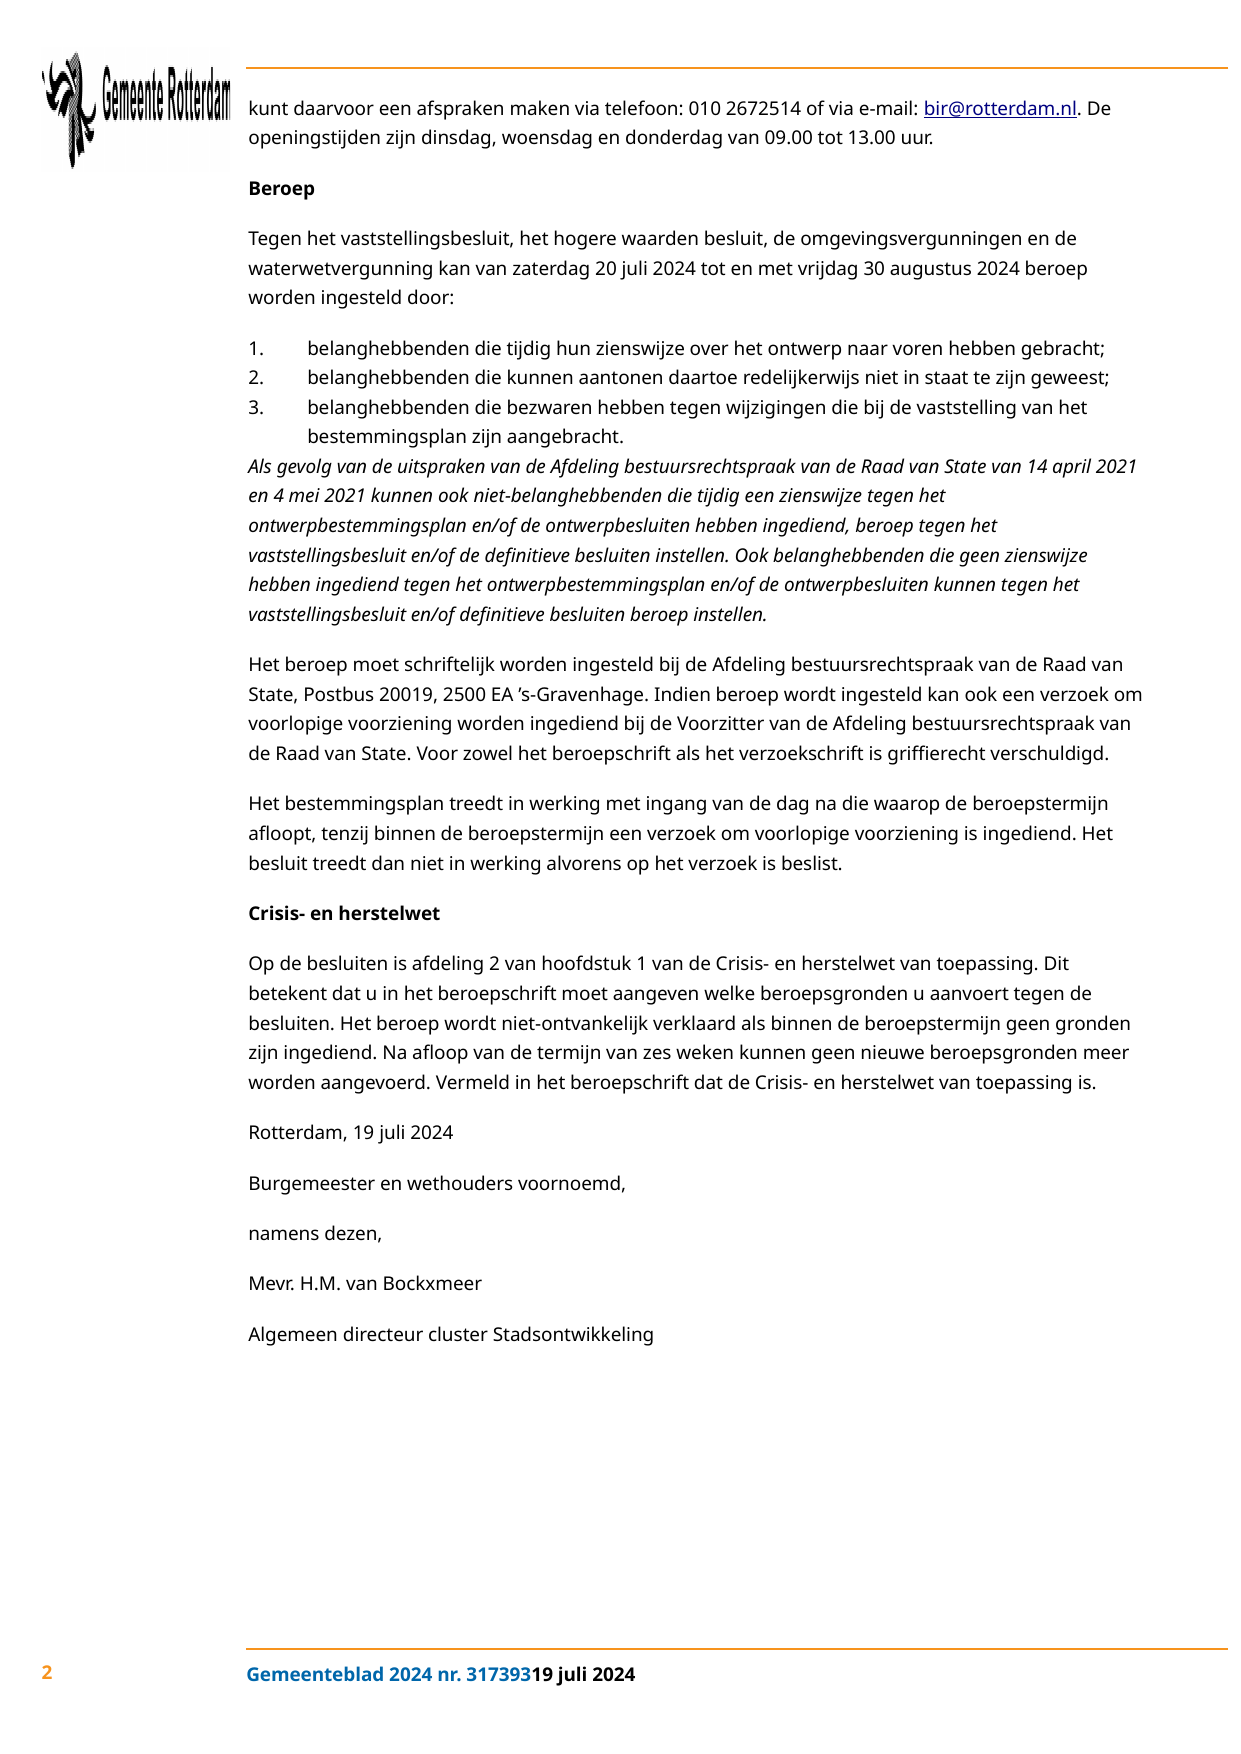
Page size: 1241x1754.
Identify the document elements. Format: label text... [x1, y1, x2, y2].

list belanghebbenden die tijdig hun zienswijze over het ontwerp naar voren hebben gebracht; [248, 335, 1152, 361]
text Algemeen directeur cluster Stadsontwikkeling [248, 1321, 1152, 1347]
text Mevr. H.M. van Bockxmeer [248, 1271, 1152, 1296]
text Als gevolg van de uitspraken van de Afdeling bestuursrechtspraak van de Raad van State van 14 april 2021 en 4 mei 2021 kunnen ook niet-belanghebbenden die tijdig een zienswijze tegen het ontwerpbestemmingsplan en/of de ontwerpbesluiten hebben ingediend, beroep tegen het vaststellingsbesluit en/of de definitieve besluiten instellen. Ook belanghebbenden die geen zienswijze hebben ingediend tegen het ontwerpbestemmingsplan en/of de ontwerpbesluiten kunnen tegen het vaststellingsbesluit en/of definitieve besluiten beroep instellen. [248, 453, 1152, 627]
text Burgemeester en wethouders voornoemd, [248, 1170, 1152, 1196]
text Tegen het vaststellingsbesluit, het hogere waarden besluit, de omgevingsvergunningen en de waterwetvergunning kan van zaterdag 20 juli 2024 tot en met vrijdag 30 augustus 2024 beroep worden ingesteld door: [248, 225, 1152, 310]
text Het beroep moet schriftelijk worden ingesteld bij de Afdeling bestuursrechtspraak van de Raad van State, Postbus 20019, 2500 EA ’s-Gravenhage. Indien beroep wordt ingesteld kan ook een verzoek om voorlopige voorziening worden ingediend bij de Voorzitter van de Afdeling bestuursrechtspraak van de Raad van State. Voor zowel het beroepschrift als het verzoekschrift is griffierecht verschuldigd. [248, 651, 1152, 766]
text Crisis- en herstelwet [248, 900, 1152, 926]
text namens dezen, [248, 1220, 1152, 1246]
picture [41, 47, 231, 172]
text Het bestemmingsplan treedt in werking met ingang van de dag na die waarop de beroepstermijn afloopt, tenzij binnen de beroepstermijn een verzoek om voorlopige voorziening is ingediend. Het besluit treedt dan niet in werking alvorens op het verzoek is beslist. [248, 791, 1152, 876]
text Op de besluiten is afdeling 2 van hoofdstuk 1 van de Crisis- en herstelwet van toepassing. Dit betekent dat u in het beroepschrift moet aangeven welke beroepsgronden u aanvoert tegen de besluiten. Het beroep wordt niet-ontvankelijk verklaard als binnen de beroepstermijn geen gronden zijn ingediend. Na afloop van de termijn van zes weken kunnen geen nieuwe beroepsgronden meer worden aangevoerd. Vermeld in het beroepschrift dat de Crisis- en herstelwet van toepassing is. [248, 951, 1152, 1095]
text Rotterdam, 19 juli 2024 [248, 1119, 1152, 1145]
list belanghebbenden die kunnen aantonen daartoe redelijkerwijs niet in staat te zijn geweest; [248, 364, 1152, 390]
list belanghebbenden die bezwaren hebben tegen wijzigingen die bij de vaststelling van het bestemmingsplan zijn aangebracht. [248, 394, 1152, 449]
text Beroep [248, 175, 1152, 201]
text kunt daarvoor een afspraken maken via telefoon: 010 2672514 of via e-mail: bir@rotterdam.nl. De openingstijden zijn dinsdag, woensdag en donderdag van 09.00 tot 13.00 uur. [248, 95, 1152, 150]
